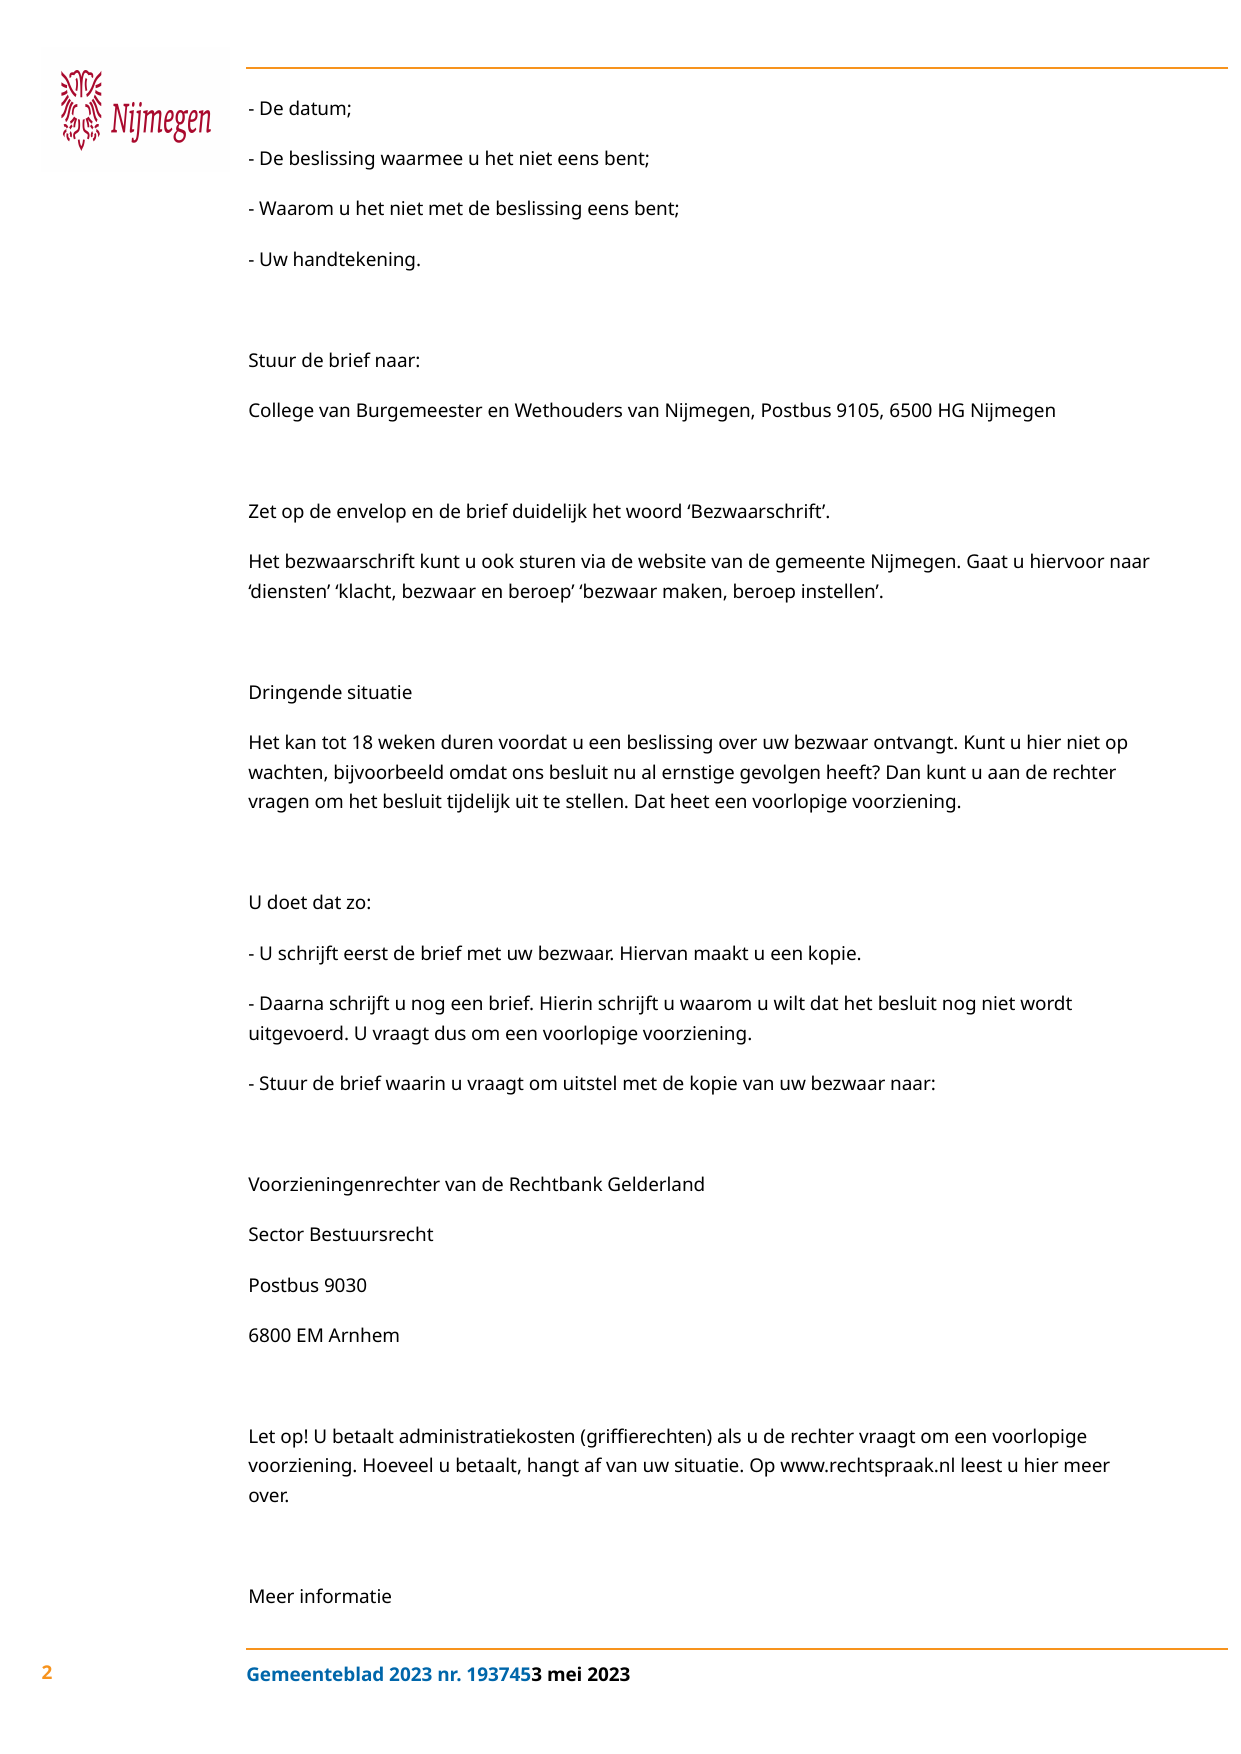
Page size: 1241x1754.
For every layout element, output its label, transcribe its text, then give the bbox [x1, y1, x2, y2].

text - Daarna schrijft u nog een brief. Hierin schrijft u waarom u wilt dat het besluit nog niet wordt uitgevoerd. U vraagt dus om een voorlopige voorziening. [248, 990, 1152, 1046]
text Sector Bestuursrecht [248, 1221, 1152, 1247]
text Stuur de brief naar: [248, 347, 1152, 373]
text - U schrijft eerst de brief met uw bezwaar. Hiervan maakt u een kopie. [248, 940, 1152, 966]
picture [41, 47, 231, 172]
text College van Burgemeester en Wethouders van Nijmegen, Postbus 9105, 6500 HG Nijmegen [248, 397, 1152, 423]
text - Waarom u het niet met de beslissing eens bent; [248, 196, 1152, 221]
text Dringende situatie [248, 679, 1152, 705]
text Zet op de envelop en de brief duidelijk het woord ‘Bezwaarschrift’. [248, 498, 1152, 524]
text - De beslissing waarmee u het niet eens bent; [248, 145, 1152, 171]
text Het kan tot 18 weken duren voordat u een beslissing over uw bezwaar ontvangt. Kunt u hier niet op wachten, bijvoorbeeld omdat ons besluit nu al ernstige gevolgen heeft? Dan kunt u aan de rechter vragen om het besluit tijdelijk uit te stellen. Dat heet een voorlopige voorziening. [248, 729, 1152, 814]
text Let op! U betaalt administratiekosten (griffierechten) als u de rechter vraagt om een voorlopige voorziening. Hoeveel u betaalt, hangt af van uw situatie. Op www.rechtspraak.nl leest u hier meer over. [248, 1423, 1152, 1508]
text - De datum; [248, 95, 1152, 121]
text Meer informatie [248, 1583, 1152, 1609]
text U doet dat zo: [248, 889, 1152, 915]
text Voorzieningenrechter van de Rechtbank Gelderland [248, 1171, 1152, 1197]
text Het bezwaarschrift kunt u ook sturen via de website van de gemeente Nijmegen. Gaat u hiervoor naar ‘diensten’ ‘klacht, bezwaar en beroep’ ‘bezwaar maken, beroep instellen’. [248, 548, 1152, 604]
text Postbus 9030 [248, 1272, 1152, 1298]
text 6800 EM Arnhem [248, 1322, 1152, 1348]
text - Uw handtekening. [248, 246, 1152, 272]
text - Stuur de brief waarin u vraagt om uitstel met de kopie van uw bezwaar naar: [248, 1070, 1152, 1096]
